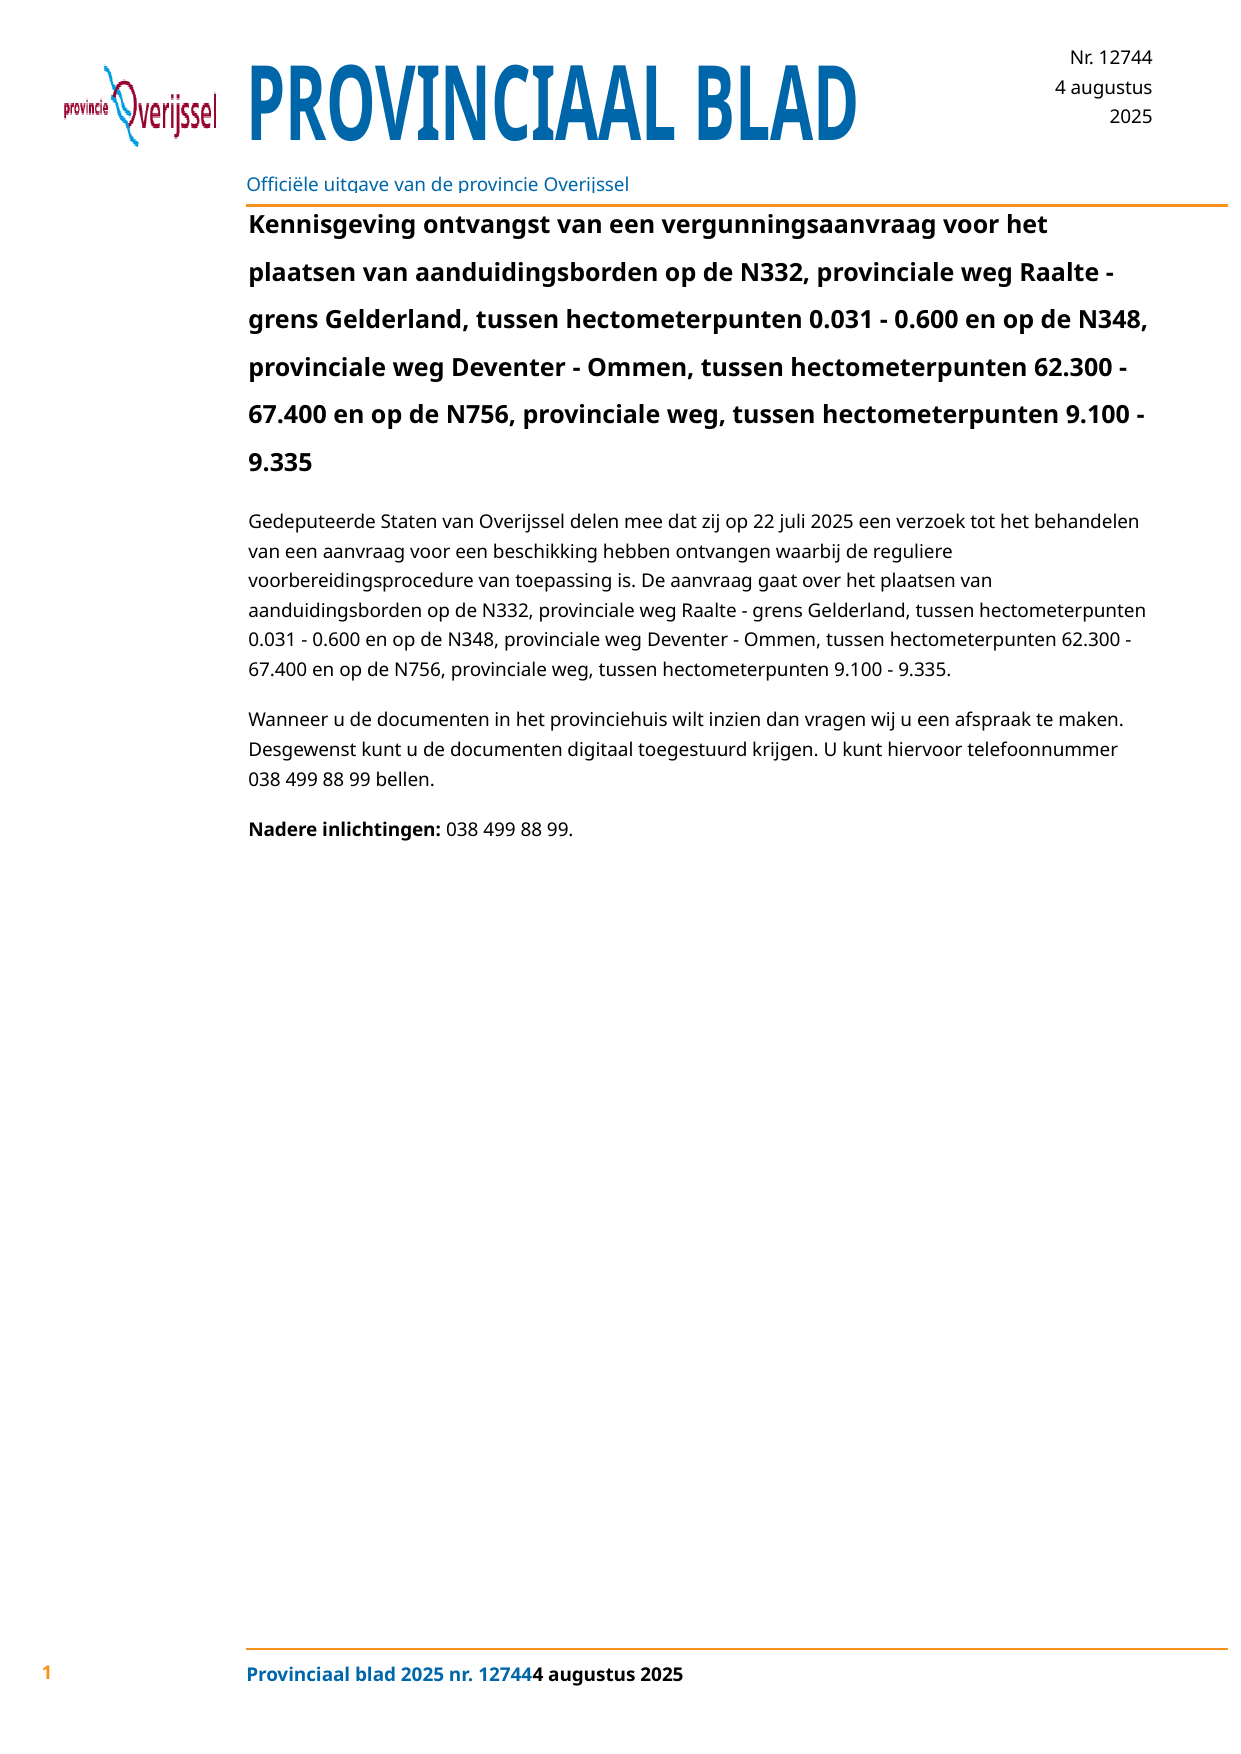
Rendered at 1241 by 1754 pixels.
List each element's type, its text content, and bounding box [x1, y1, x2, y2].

text Nadere inlichtingen: 038 499 88 99. [248, 816, 1152, 842]
text Wanneer u de documenten in het provinciehuis wilt inzien dan vragen wij u een afspraak te maken. Desgewenst kunt u de documenten digitaal toegestuurd krijgen. U kunt hiervoor telefoonnummer 038 499 88 99 bellen. [248, 707, 1152, 792]
picture [41, 47, 231, 172]
text Gedeputeerde Staten van Overijssel delen mee dat zij op 22 juli 2025 een verzoek tot het behandelen van een aanvraag voor een beschikking hebben ontvangen waarbij de reguliere voorbereidingsprocedure van toepassing is. De aanvraag gaat over het plaatsen van aanduidingsborden op de N332, provinciale weg Raalte - grens Gelderland, tussen hectometerpunten 0.031 - 0.600 en op de N348, provinciale weg Deventer - Ommen, tussen hectometerpunten 62.300 - 67.400 en op de N756, provinciale weg, tussen hectometerpunten 9.100 - 9.335. [248, 508, 1152, 682]
text Kennisgeving ontvangst van een vergunningsaanvraag voor het plaatsen van aanduidingsborden op de N332, provinciale weg Raalte - grens Gelderland, tussen hectometerpunten 0.031 - 0.600 en op de N348, provinciale weg Deventer - Ommen, tussen hectometerpunten 62.300 - 67.400 en op de N756, provinciale weg, tussen hectometerpunten 9.100 - 9.335 [248, 207, 1152, 479]
